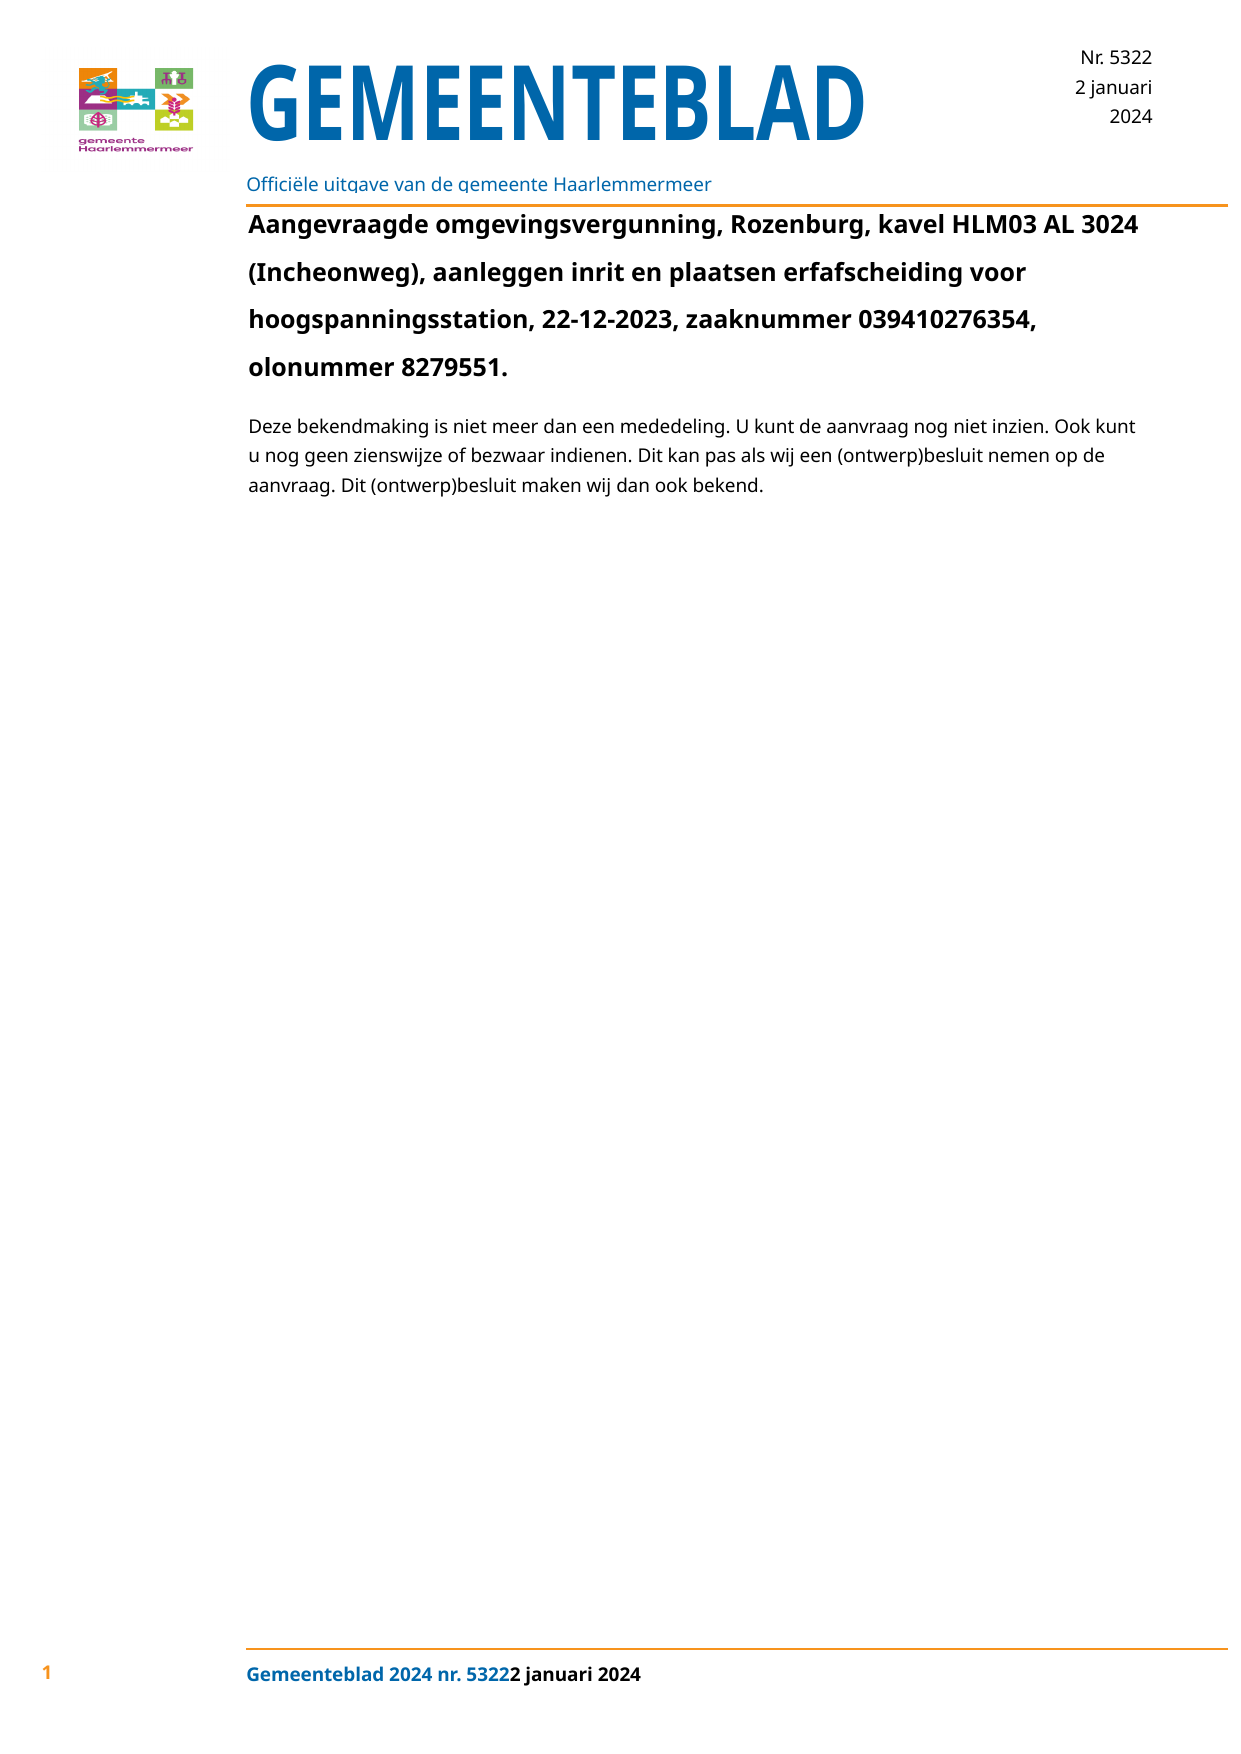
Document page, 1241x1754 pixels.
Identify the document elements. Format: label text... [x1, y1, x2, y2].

text Aangevraagde omgevingsvergunning, Rozenburg, kavel HLM03 AL 3024 (Incheonweg), aanleggen inrit en plaatsen erfafscheiding voor hoogspanningsstation, 22-12-2023, zaaknummer 039410276354, olonummer 8279551. [248, 207, 1152, 384]
text Deze bekendmaking is niet meer dan een mededeling. U kunt de aanvraag nog niet inzien. Ook kunt u nog geen zienswijze of bezwaar indienen. Dit kan pas als wij een (ontwerp)besluit nemen op de aanvraag. Dit (ontwerp)besluit maken wij dan ook bekend. [248, 413, 1152, 498]
picture [41, 47, 231, 172]
